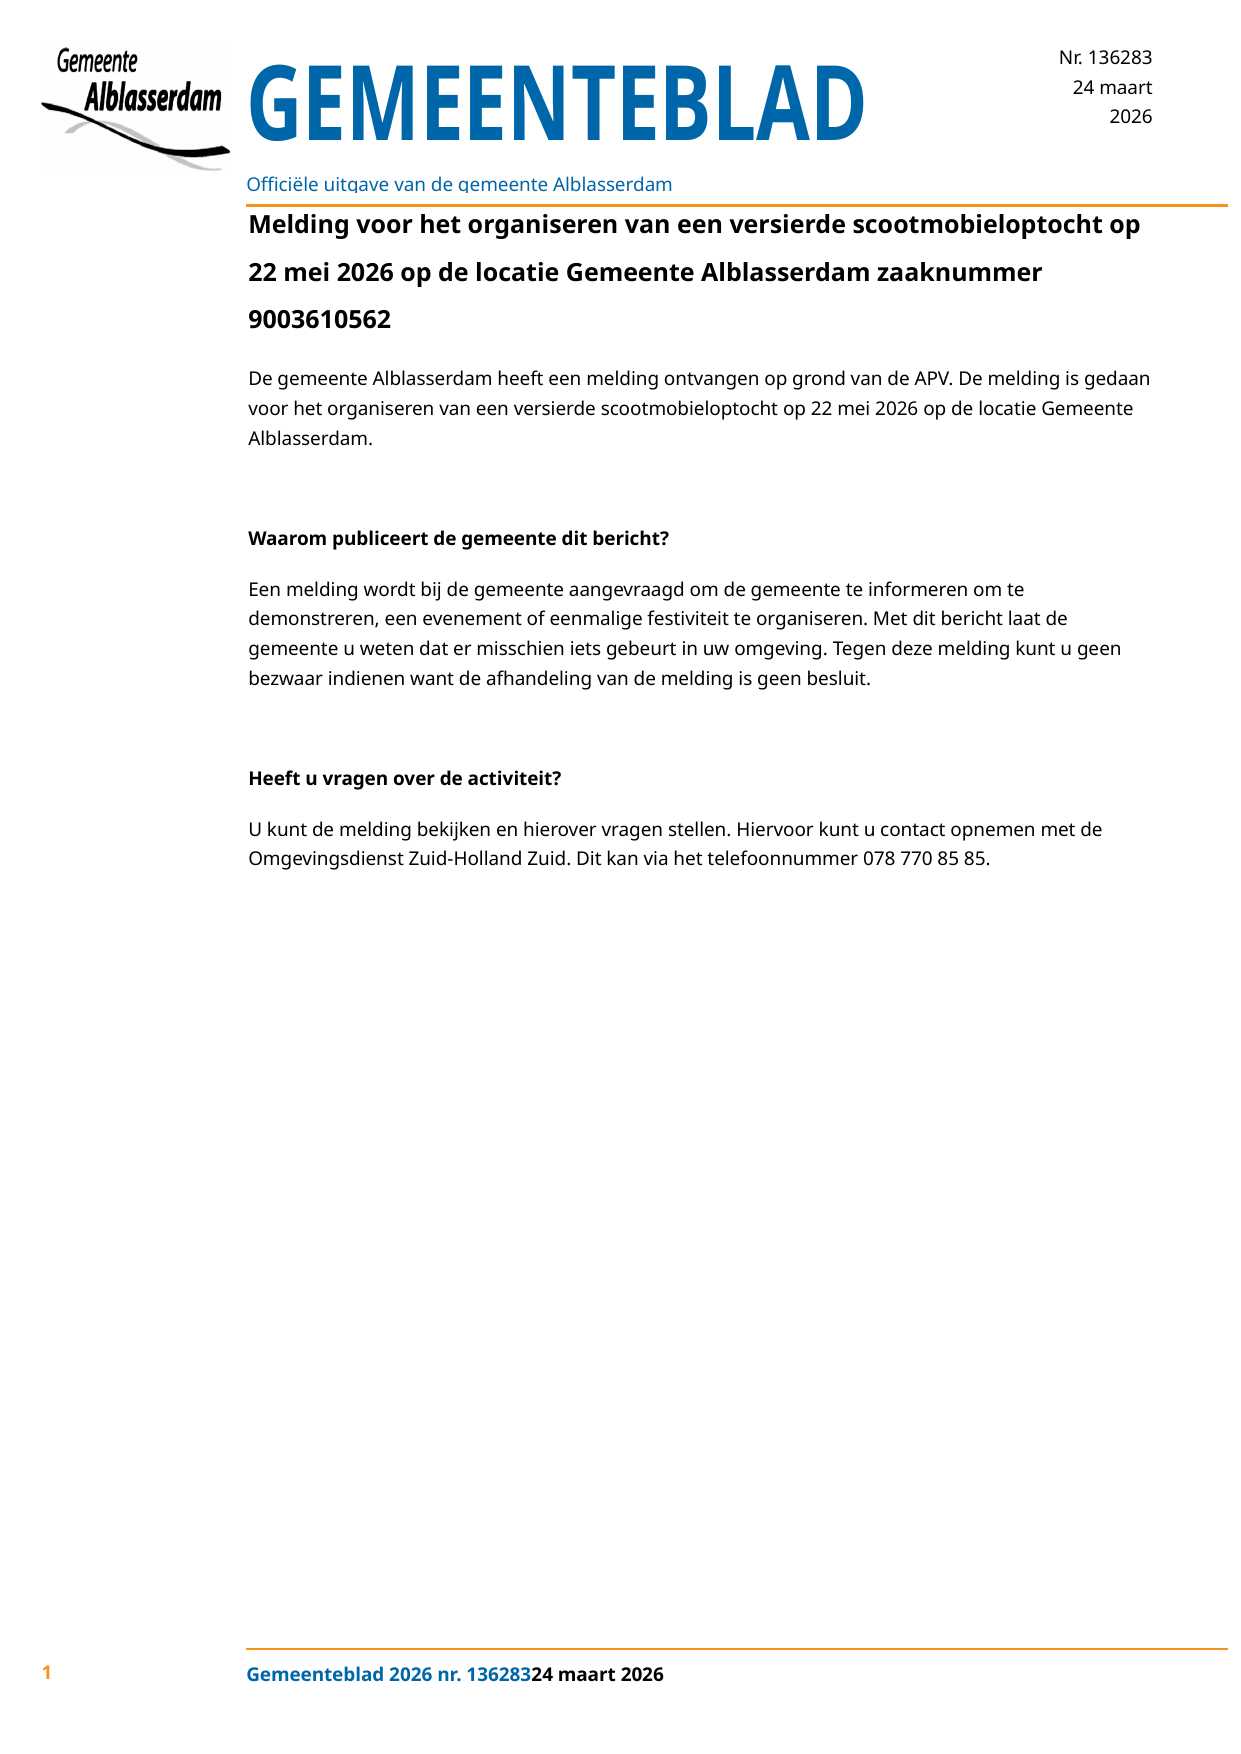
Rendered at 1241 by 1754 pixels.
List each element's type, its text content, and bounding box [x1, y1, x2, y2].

text U kunt de melding bekijken en hierover vragen stellen. Hiervoor kunt u contact opnemen met de Omgevingsdienst Zuid-Holland Zuid. Dit kan via het telefoonnummer 078 770 85 85. [248, 816, 1152, 871]
text Melding voor het organiseren van een versierde scootmobieloptocht op 22 mei 2026 op de locatie Gemeente Alblasserdam zaaknummer 9003610562 [248, 207, 1152, 336]
text Heeft u vragen over de activiteit? [248, 766, 1152, 791]
text Waarom publiceert de gemeente dit bericht? [248, 526, 1152, 551]
text De gemeente Alblasserdam heeft een melding ontvangen op grond van de APV. De melding is gedaan voor het organiseren van een versierde scootmobieloptocht op 22 mei 2026 op de locatie Gemeente Alblasserdam. [248, 366, 1152, 450]
picture [41, 47, 231, 172]
text Een melding wordt bij de gemeente aangevraagd om de gemeente te informeren om te demonstreren, een evenement of eenmalige festiviteit te organiseren. Met dit bericht laat de gemeente u weten dat er misschien iets gebeurt in uw omgeving. Tegen deze melding kunt u geen bezwaar indienen want de afhandeling van de melding is geen besluit. [248, 576, 1152, 690]
